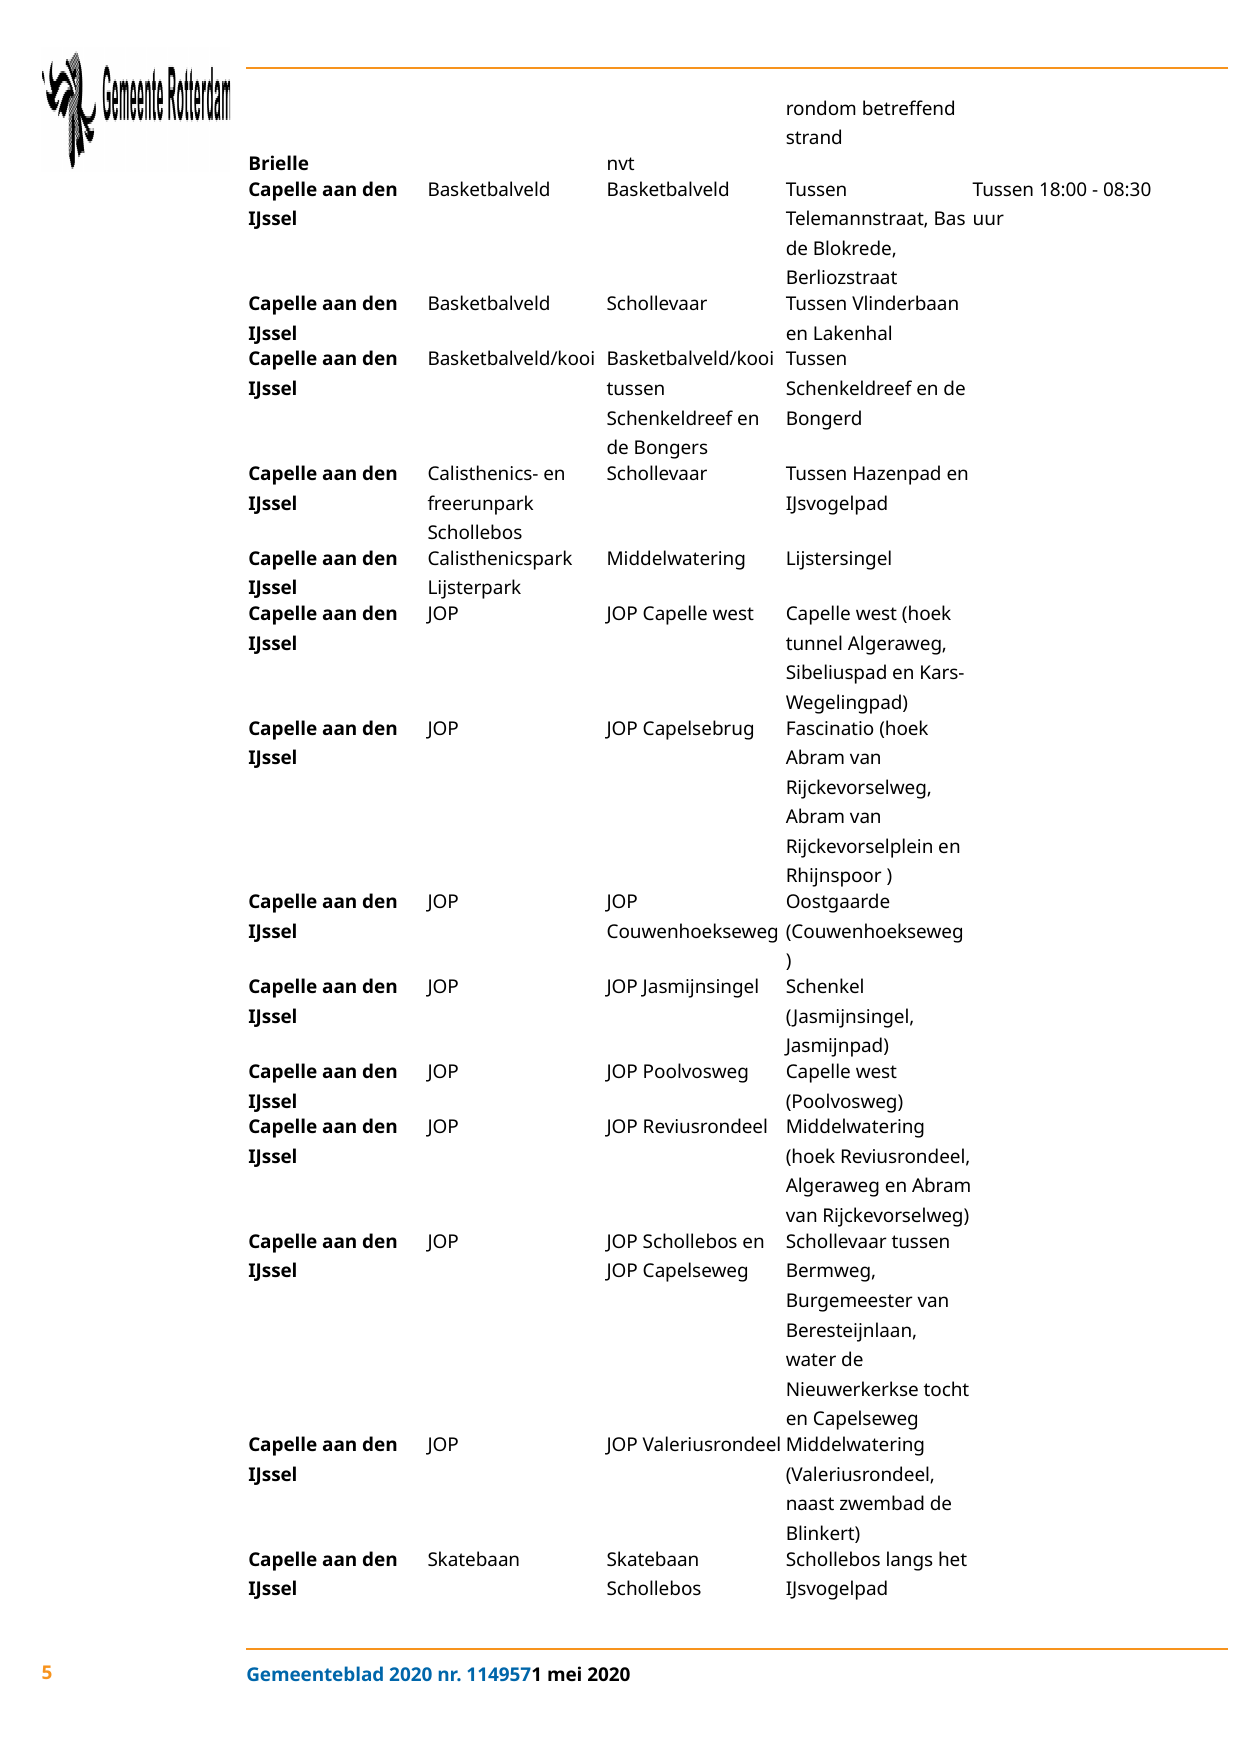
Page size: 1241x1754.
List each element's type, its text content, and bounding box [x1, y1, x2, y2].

table_cell JOP Capelsebrug [606, 715, 786, 888]
table_cell [973, 95, 1152, 150]
table_cell Capelle aan den IJssel [248, 1228, 427, 1431]
table_cell Capelle west (hoek tunnel Algeraweg, Sibeliuspad en Kars-Wegelingpad) [786, 600, 972, 715]
table_cell [973, 715, 1152, 888]
table_cell JOP [427, 889, 606, 973]
table_cell Basketbalveld [427, 290, 606, 346]
table_cell [973, 600, 1152, 715]
table_cell [973, 460, 1152, 545]
table_cell Capelle aan den IJssel [248, 1114, 427, 1228]
table_cell Schenkel (Jasmijnsingel, Jasmijnpad) [786, 973, 972, 1058]
table_cell Tussen Schenkeldreef en de Bongerd [786, 346, 972, 460]
table_cell JOP [427, 600, 606, 715]
table_cell Capelle aan den IJssel [248, 346, 427, 460]
table_cell Basketbalveld/kooi tussen Schenkeldreef en de Bongers [606, 346, 786, 460]
table_cell JOP [427, 1058, 606, 1113]
table_cell [606, 95, 786, 150]
table_cell Lijstersingel [786, 545, 972, 600]
table_cell [973, 1431, 1152, 1546]
table_cell Basketbalveld [606, 176, 786, 290]
table_cell [786, 150, 972, 176]
table_cell [973, 1546, 1152, 1601]
table_cell Capelle aan den IJssel [248, 889, 427, 973]
table_cell Capelle aan den IJssel [248, 1058, 427, 1113]
table_cell Tussen Telemannstraat, Bas de Blokrede, Berliozstraat [786, 176, 972, 290]
table_cell JOP Schollebos en JOP Capelseweg [606, 1228, 786, 1431]
table_cell Oostgaarde (Couwenhoekseweg ) [786, 889, 972, 973]
table_cell nvt [606, 150, 786, 176]
table_cell Capelle aan den IJssel [248, 1431, 427, 1546]
table_cell Basketbalveld [427, 176, 606, 290]
table_cell Calisthenics- en freerunpark Schollebos [427, 460, 606, 545]
table_cell [248, 95, 427, 150]
table_cell Fascinatio (hoek Abram van Rijckevorselweg, Abram van Rijckevorselplein en Rhijnspoor ) [786, 715, 972, 888]
table_cell JOP Valeriusrondeel [606, 1431, 786, 1546]
table_cell Schollevaar [606, 460, 786, 545]
table_cell Capelle aan den IJssel [248, 1546, 427, 1601]
table_cell [973, 973, 1152, 1058]
table_cell [427, 150, 606, 176]
table_cell Tussen Hazenpad en IJsvogelpad [786, 460, 972, 545]
table_cell [973, 1114, 1152, 1228]
table_cell JOP [427, 1431, 606, 1546]
table_cell Schollevaar [606, 290, 786, 346]
table_cell Skatebaan [427, 1546, 606, 1601]
table_cell Capelle aan den IJssel [248, 290, 427, 346]
table_cell [973, 1058, 1152, 1113]
table_cell Middelwatering (hoek Reviusrondeel, Algeraweg en Abram van Rijckevorselweg) [786, 1114, 972, 1228]
table_cell Capelle aan den IJssel [248, 600, 427, 715]
table_cell [973, 290, 1152, 346]
table_cell Middelwatering (Valeriusrondeel, naast zwembad de Blinkert) [786, 1431, 972, 1546]
table_cell Schollebos langs het IJsvogelpad [786, 1546, 972, 1601]
table_cell [973, 150, 1152, 176]
table_cell Schollevaar tussen Bermweg, Burgemeester van Beresteijnlaan, water de Nieuwerkerkse tocht en Capelseweg [786, 1228, 972, 1431]
table_cell JOP Couwenhoekseweg [606, 889, 786, 973]
table_cell Capelle aan den IJssel [248, 460, 427, 545]
table_cell Tussen 18:00 - 08:30 uur [973, 176, 1152, 290]
table_cell Capelle aan den IJssel [248, 176, 427, 290]
table_cell Basketbalveld/kooi [427, 346, 606, 460]
table_cell JOP [427, 1228, 606, 1431]
table_cell [427, 95, 606, 150]
table_cell Capelle west (Poolvosweg) [786, 1058, 972, 1113]
table_cell [973, 346, 1152, 460]
table_cell Capelle aan den IJssel [248, 545, 427, 600]
table_cell [973, 889, 1152, 973]
table_cell JOP [427, 715, 606, 888]
table_cell JOP [427, 1114, 606, 1228]
table_cell Skatebaan Schollebos [606, 1546, 786, 1601]
table_cell [973, 1228, 1152, 1431]
table_cell Middelwatering [606, 545, 786, 600]
table_cell JOP Capelle west [606, 600, 786, 715]
table_cell rondom betreffend strand [786, 95, 972, 150]
table_cell JOP Reviusrondeel [606, 1114, 786, 1228]
table_cell JOP Jasmijnsingel [606, 973, 786, 1058]
picture [41, 47, 231, 172]
table_cell [973, 545, 1152, 600]
table_cell Calisthenicspark Lijsterpark [427, 545, 606, 600]
table_cell Capelle aan den IJssel [248, 973, 427, 1058]
table_cell Brielle [248, 150, 427, 176]
table_cell JOP Poolvosweg [606, 1058, 786, 1113]
table_cell Capelle aan den IJssel [248, 715, 427, 888]
table_cell JOP [427, 973, 606, 1058]
table_cell Tussen Vlinderbaan en Lakenhal [786, 290, 972, 346]
